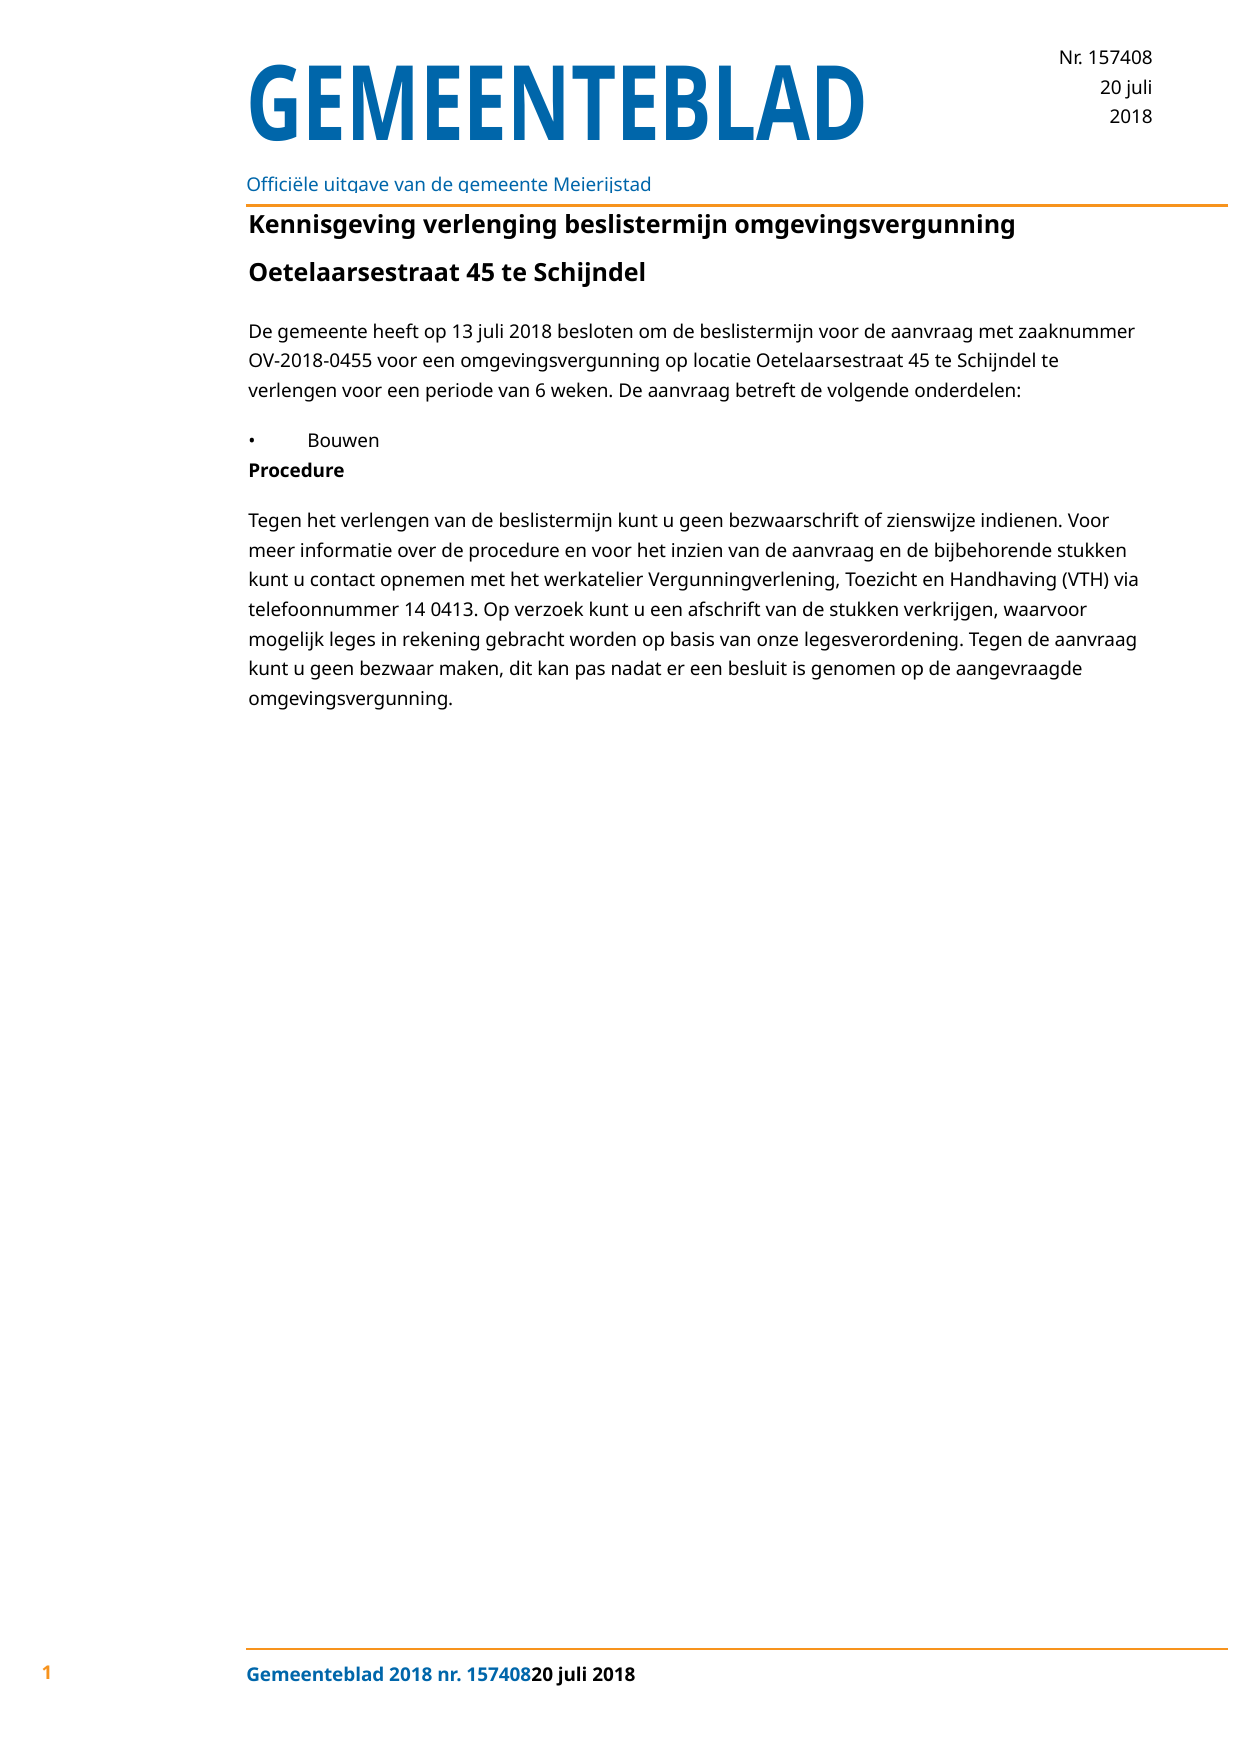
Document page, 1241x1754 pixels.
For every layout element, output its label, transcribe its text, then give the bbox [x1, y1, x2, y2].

picture [41, 47, 231, 172]
text Kennisgeving verlenging beslistermijn omgevingsvergunning Oetelaarsestraat 45 te Schijndel [248, 207, 1152, 288]
text Tegen het verlengen van de beslistermijn kunt u geen bezwaarschrift of zienswijze indienen. Voor meer informatie over de procedure en voor het inzien van de aanvraag en de bijbehorende stukken kunt u contact opnemen met het werkatelier Vergunningverlening, Toezicht en Handhaving (VTH) via telefoonnummer 14 0413. Op verzoek kunt u een afschrift van de stukken verkrijgen, waarvoor mogelijk leges in rekening gebracht worden op basis van onze legesverordening. Tegen de aanvraag kunt u geen bezwaar maken, dit kan pas nadat er een besluit is genomen op de aangevraagde omgevingsvergunning. [248, 507, 1152, 711]
text De gemeente heeft op 13 juli 2018 besloten om de beslistermijn voor de aanvraag met zaaknummer OV-2018-0455 voor een omgevingsvergunning op locatie Oetelaarsestraat 45 te Schijndel te verlengen voor een periode van 6 weken. De aanvraag betreft de volgende onderdelen: [248, 318, 1152, 403]
text Procedure [248, 457, 1152, 483]
list Bouwen [248, 427, 1152, 453]
